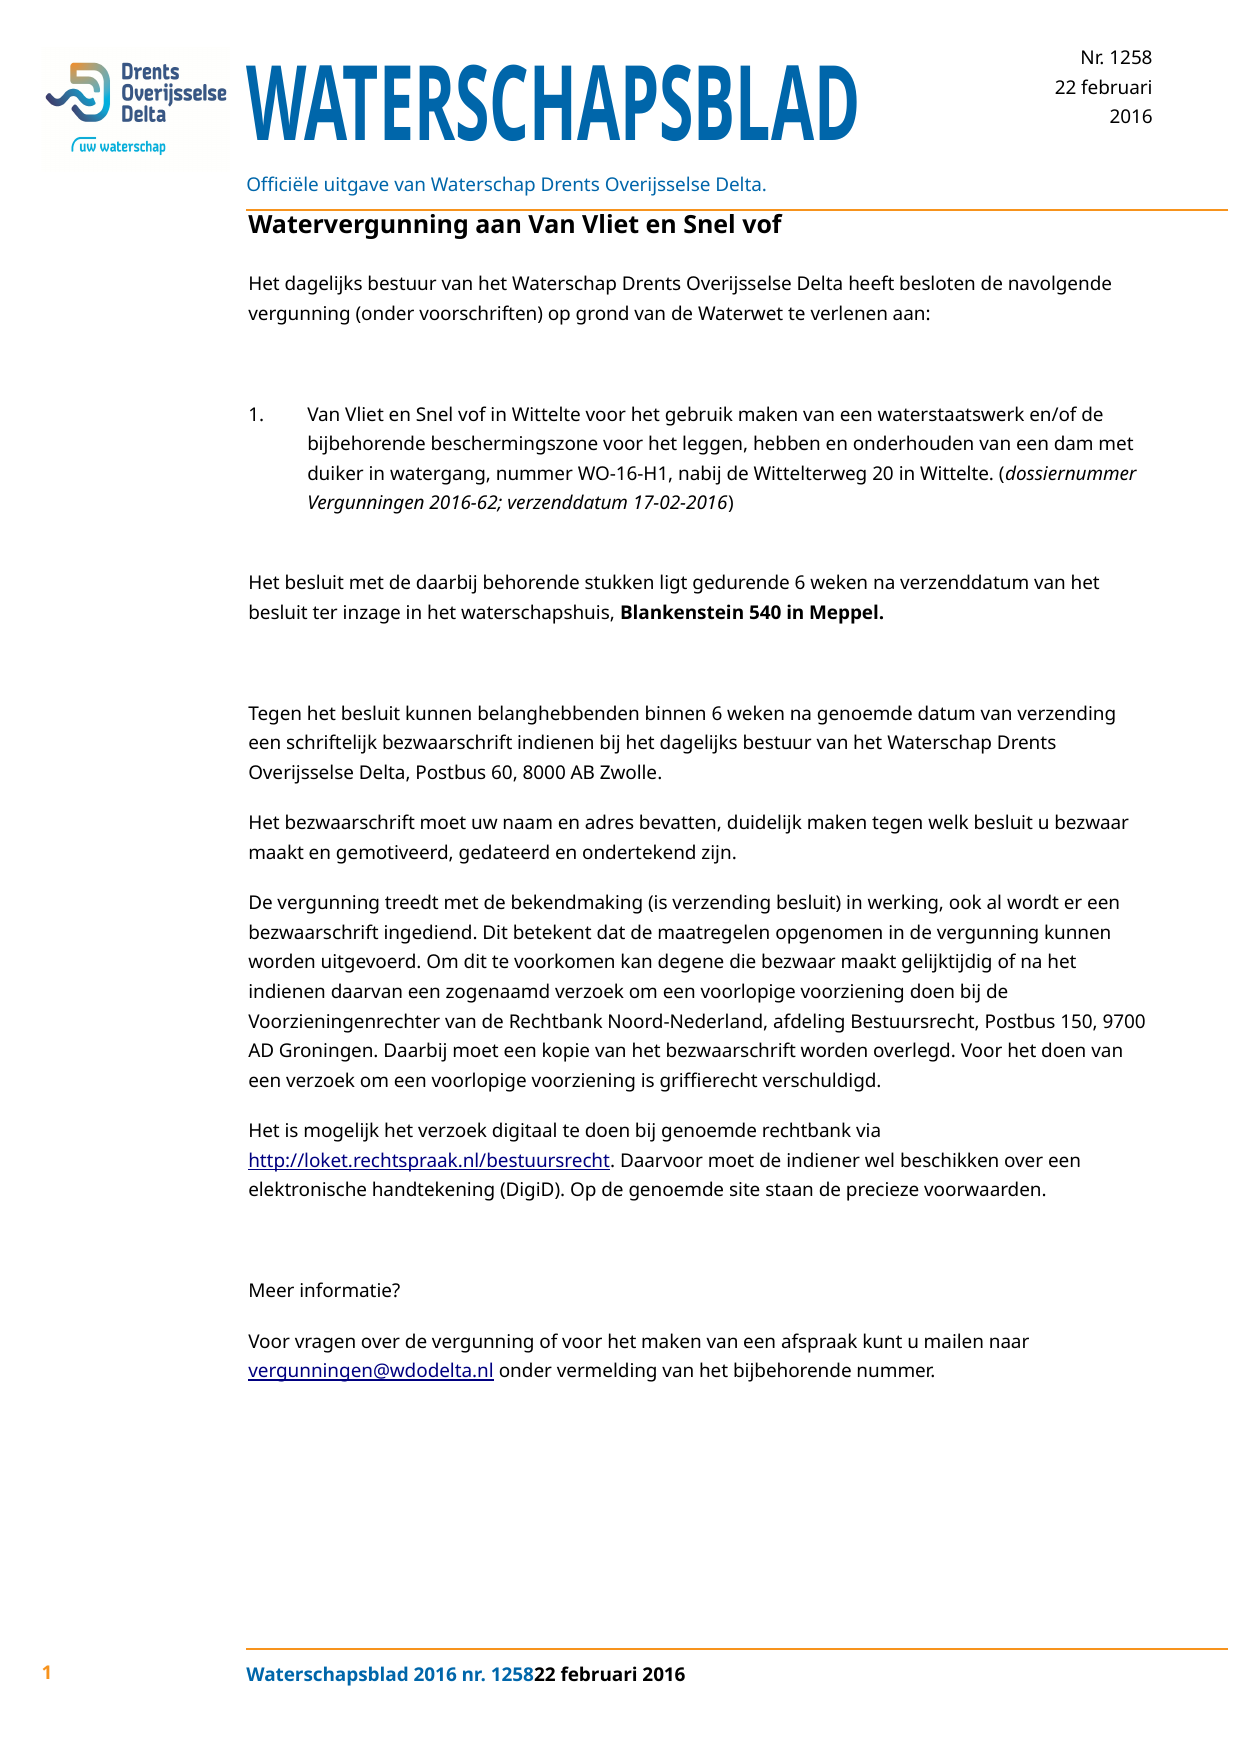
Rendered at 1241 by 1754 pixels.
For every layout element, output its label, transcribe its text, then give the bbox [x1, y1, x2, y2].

text Het besluit met de daarbij behorende stukken ligt gedurende 6 weken na verzenddatum van het besluit ter inzage in het waterschapshuis, Blankenstein 540 in Meppel. [248, 569, 1152, 625]
text Het is mogelijk het verzoek digitaal te doen bij genoemde rechtbank via http://loket.rechtspraak.nl/bestuursrecht. Daarvoor moet de indiener wel beschikken over een elektronische handtekening (DigiD). Op de genoemde site staan de precieze voorwaarden. [248, 1117, 1152, 1202]
text Watervergunning aan Van Vliet en Snel vof [248, 211, 1152, 241]
text Het dagelijks bestuur van het Waterschap Drents Overijsselse Delta heeft besloten de navolgende vergunning (onder voorschriften) op grond van de Waterwet te verlenen aan: [248, 270, 1152, 326]
text Meer informatie? [248, 1277, 1152, 1303]
list Van Vliet en Snel vof in Wittelte voor het gebruik maken van een waterstaatswerk en/of de bijbehorende beschermingszone voor het leggen, hebben en onderhouden van een dam met duiker in watergang, nummer WO-16-H1, nabij de Wittelterweg 20 in Wittelte. (dossiernummer Vergunningen 2016-62; verzenddatum 17-02-2016) [248, 401, 1152, 515]
text Tegen het besluit kunnen belanghebbenden binnen 6 weken na genoemde datum van verzending een schriftelijk bezwaarschrift indienen bij het dagelijks bestuur van het Waterschap Drents Overijsselse Delta, Postbus 60, 8000 AB Zwolle. [248, 700, 1152, 785]
text Het bezwaarschrift moet uw naam en adres bevatten, duidelijk maken tegen welk besluit u bezwaar maakt en gemotiveerd, gedateerd en ondertekend zijn. [248, 809, 1152, 865]
text De vergunning treedt met de bekendmaking (is verzending besluit) in werking, ook al wordt er een bezwaarschrift ingediend. Dit betekent dat de maatregelen opgenomen in de vergunning kunnen worden uitgevoerd. Om dit te voorkomen kan degene die bezwaar maakt gelijktijdig of na het indienen daarvan een zogenaamd verzoek om een voorlopige voorziening doen bij de Voorzieningenrechter van de Rechtbank Noord-Nederland, afdeling Bestuursrecht, Postbus 150, 9700 AD Groningen. Daarbij moet een kopie van het bezwaarschrift worden overlegd. Voor het doen van een verzoek om een voorlopige voorziening is griffierecht verschuldigd. [248, 889, 1152, 1093]
picture [41, 47, 231, 172]
text Voor vragen over de vergunning of voor het maken van een afspraak kunt u mailen naar vergunningen@wdodelta.nl onder vermelding van het bijbehorende nummer. [248, 1328, 1152, 1383]
